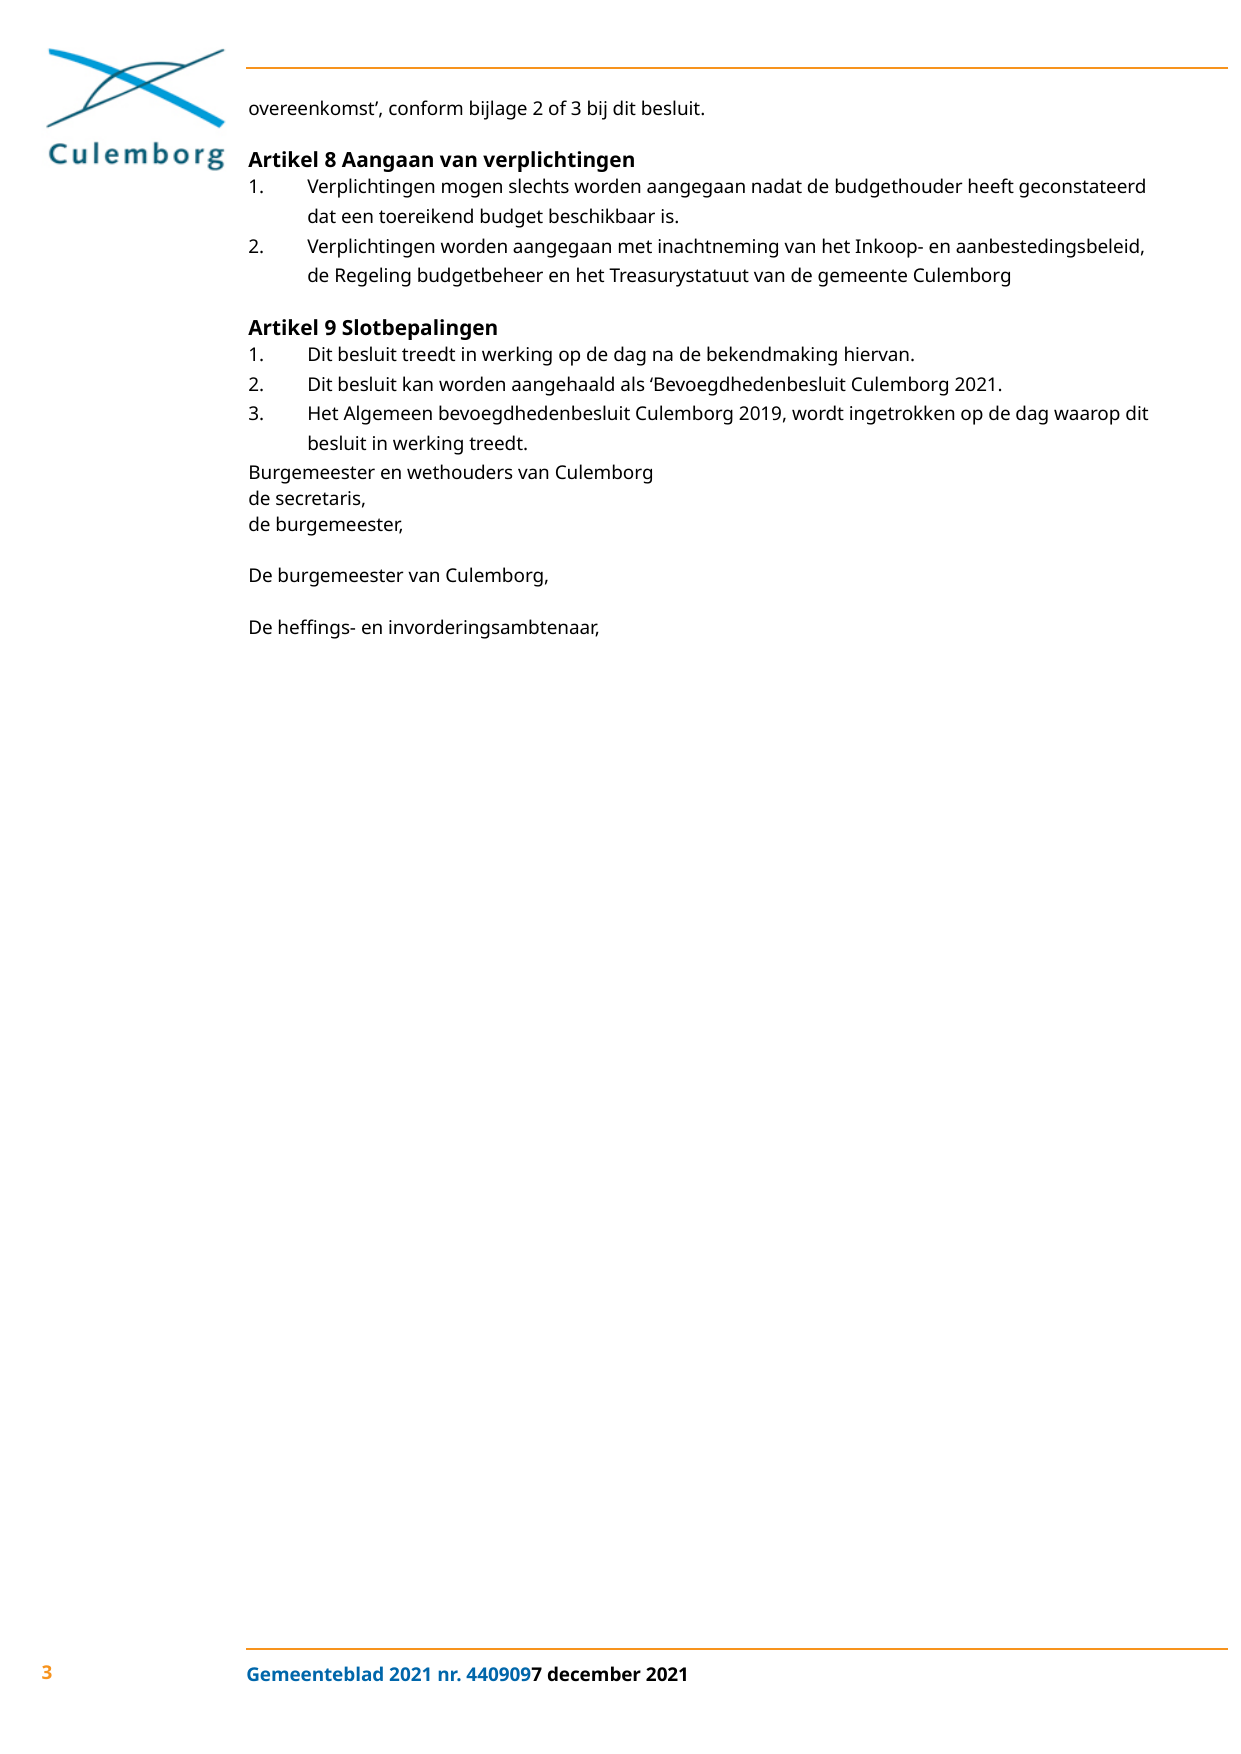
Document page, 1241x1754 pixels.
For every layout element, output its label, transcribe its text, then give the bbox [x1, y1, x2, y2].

text Burgemeester en wethouders van Culemborg [248, 459, 1152, 485]
list Verplichtingen mogen slechts worden aangegaan nadat de budgethouder heeft geconstateerd dat een toereikend budget beschikbaar is. [248, 174, 1152, 229]
text overeenkomst’, conform bijlage 2 of 3 bij dit besluit. [248, 95, 1152, 121]
list Het Algemeen bevoegdhedenbesluit Culemborg 2019, wordt ingetrokken op de dag waarop dit besluit in werking treedt. [248, 400, 1152, 456]
text de burgemeester, [248, 511, 1152, 537]
text Artikel 9 Slotbepalingen [248, 313, 1152, 341]
text De burgemeester van Culemborg, [248, 562, 1152, 588]
list Dit besluit treedt in werking op de dag na de bekendmaking hiervan. [248, 341, 1152, 367]
text De heffings- en invorderingsambtenaar, [248, 614, 1152, 640]
text de secretaris, [248, 485, 1152, 511]
list Dit besluit kan worden aangehaald als ‘Bevoegdhedenbesluit Culemborg 2021. [248, 371, 1152, 397]
picture [41, 47, 231, 172]
list Verplichtingen worden aangegaan met inachtneming van het Inkoop- en aanbestedingsbeleid, de Regeling budgetbeheer en het Treasurystatuut van de gemeente Culemborg [248, 233, 1152, 288]
text Artikel 8 Aangaan van verplichtingen [248, 145, 1152, 174]
